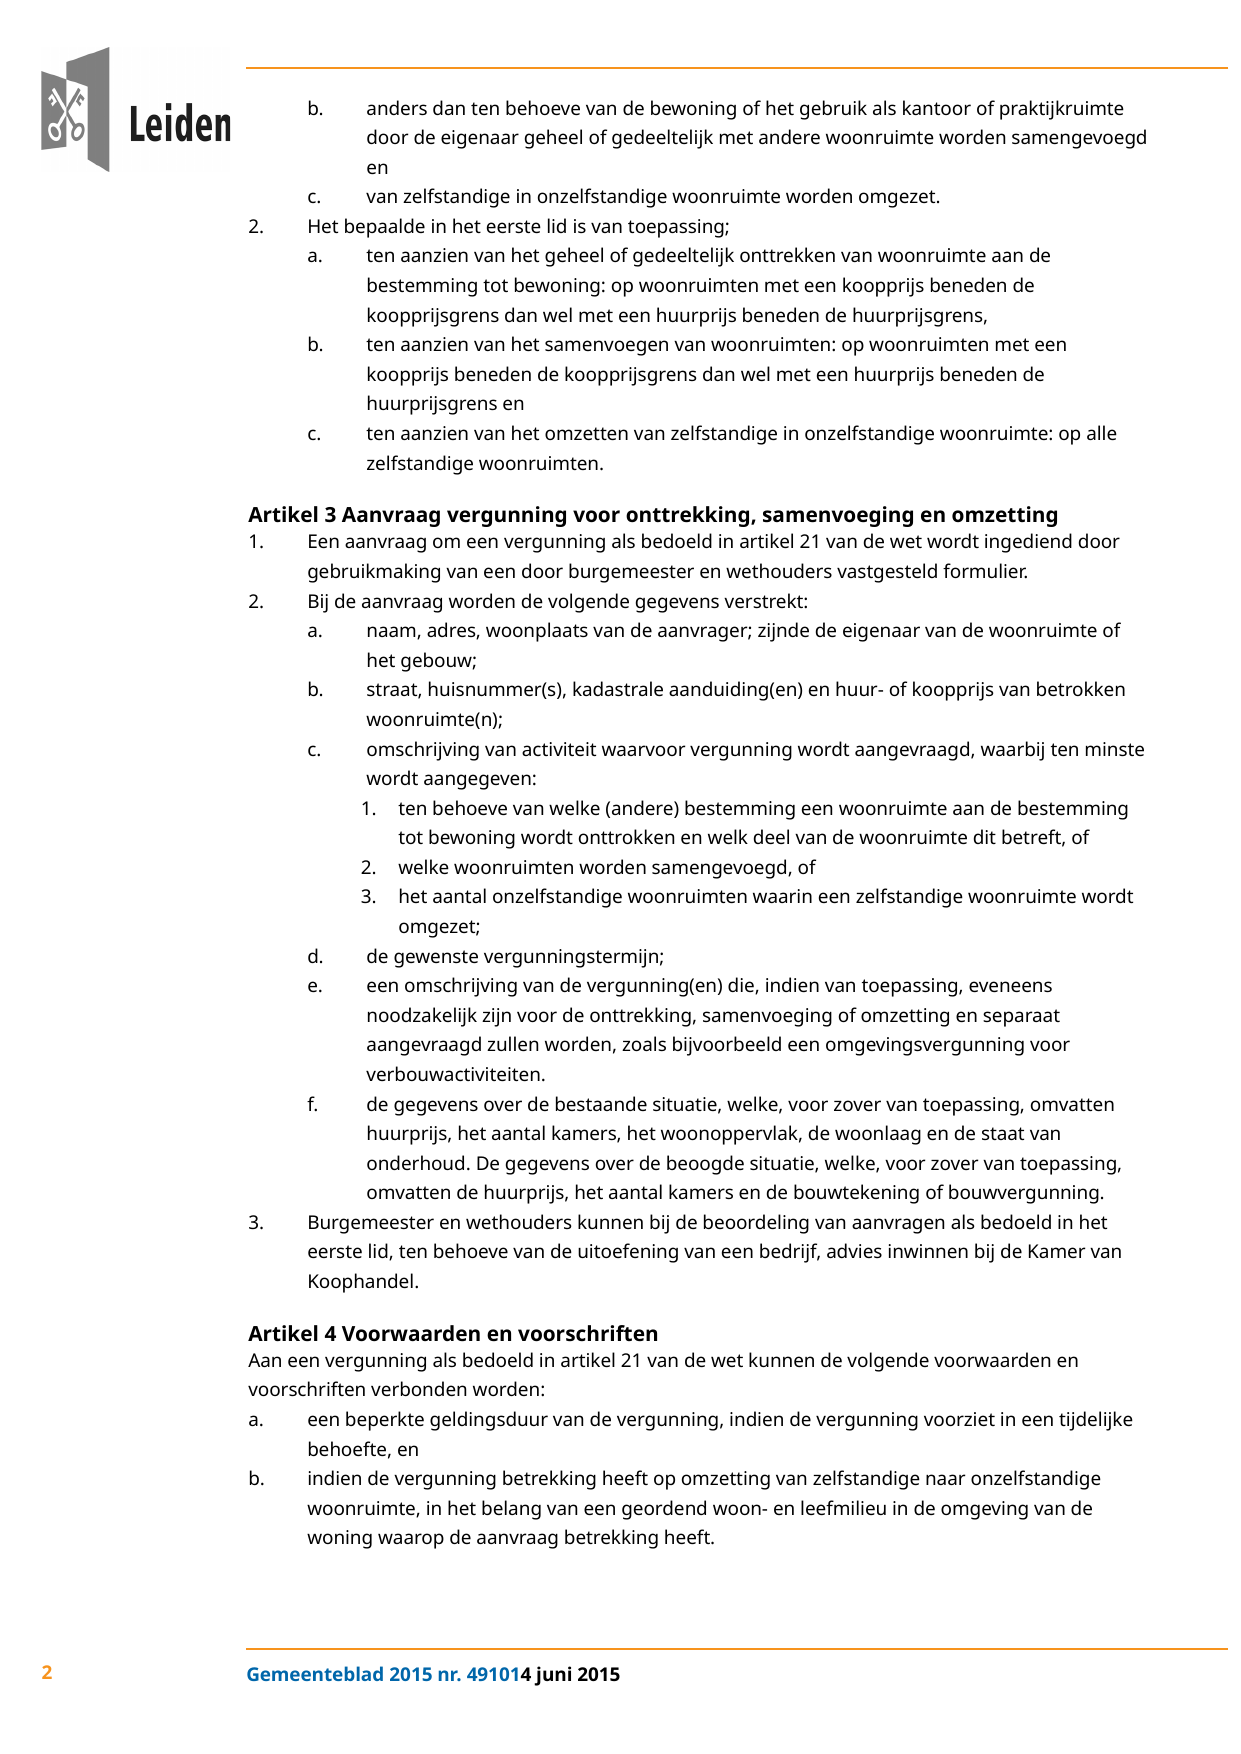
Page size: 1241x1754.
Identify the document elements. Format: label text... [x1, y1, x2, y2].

list van zelfstandige in onzelfstandige woonruimte worden omgezet. [307, 183, 1152, 209]
list straat, huisnummer(s), kadastrale aanduiding(en) en huur- of koopprijs van betrokken woonruimte(n); [307, 677, 1152, 732]
list een omschrijving van de vergunning(en) die, indien van toepassing, eveneens noodzakelijk zijn voor de onttrekking, samenvoeging of omzetting en separaat aangevraagd zullen worden, zoals bijvoorbeeld een omgevingsvergunning voor verbouwactiviteiten. [307, 972, 1152, 1087]
list ten behoeve van welke (andere) bestemming een woonruimte aan de bestemming tot bewoning wordt onttrokken en welk deel van de woonruimte dit betreft, of [361, 795, 1152, 850]
list omschrijving van activiteit waarvoor vergunning wordt aangevraagd, waarbij ten minste wordt aangegeven: [307, 736, 1152, 791]
text Artikel 3 Aanvraag vergunning voor onttrekking, samenvoeging en omzetting [248, 500, 1152, 529]
list Burgemeester en wethouders kunnen bij de beoordeling van aanvragen als bedoeld in het eerste lid, ten behoeve van de uitoefening van een bedrijf, advies inwinnen bij de Kamer van Koophandel. [248, 1209, 1152, 1294]
list ten aanzien van het geheel of gedeeltelijk onttrekken van woonruimte aan de bestemming tot bewoning: op woonruimten met een koopprijs beneden de koopprijsgrens dan wel met een huurprijs beneden de huurprijsgrens, [307, 243, 1152, 328]
list het aantal onzelfstandige woonruimten waarin een zelfstandige woonruimte wordt omgezet; [361, 884, 1152, 939]
list welke woonruimten worden samengevoegd, of [361, 854, 1152, 880]
list ten aanzien van het samenvoegen van woonruimten: op woonruimten met een koopprijs beneden de koopprijsgrens dan wel met een huurprijs beneden de huurprijsgrens en [307, 331, 1152, 416]
list de gegevens over de bestaande situatie, welke, voor zover van toepassing, omvatten huurprijs, het aantal kamers, het woonoppervlak, de woonlaag en de staat van onderhoud. De gegevens over de beoogde situatie, welke, voor zover van toepassing, omvatten de huurprijs, het aantal kamers en de bouwtekening of bouwvergunning. [307, 1091, 1152, 1205]
list Bij de aanvraag worden de volgende gegevens verstrekt: [248, 588, 1152, 613]
text Artikel 4 Voorwaarden en voorschriften [248, 1319, 1152, 1347]
list een beperkte geldingsduur van de vergunning, indien de vergunning voorziet in een tijdelijke behoefte, en [248, 1406, 1152, 1462]
list naam, adres, woonplaats van de aanvrager; zijnde de eigenaar van de woonruimte of het gebouw; [307, 617, 1152, 673]
list de gewenste vergunningstermijn; [307, 943, 1152, 968]
text Aan een vergunning als bedoeld in artikel 21 van de wet kunnen de volgende voorwaarden en voorschriften verbonden worden: [248, 1347, 1152, 1402]
list Een aanvraag om een vergunning als bedoeld in artikel 21 van de wet wordt ingediend door gebruikmaking van een door burgemeester en wethouders vastgesteld formulier. [248, 529, 1152, 584]
list anders dan ten behoeve van de bewoning of het gebruik als kantoor of praktijkruimte door de eigenaar geheel of gedeeltelijk met andere woonruimte worden samengevoegd en [307, 95, 1152, 180]
list Het bepaalde in het eerste lid is van toepassing; [248, 213, 1152, 239]
picture [41, 47, 231, 172]
list ten aanzien van het omzetten van zelfstandige in onzelfstandige woonruimte: op alle zelfstandige woonruimten. [307, 420, 1152, 476]
list indien de vergunning betrekking heeft op omzetting van zelfstandige naar onzelfstandige woonruimte, in het belang van een geordend woon- en leefmilieu in de omgeving van de woning waarop de aanvraag betrekking heeft. [248, 1465, 1152, 1550]
